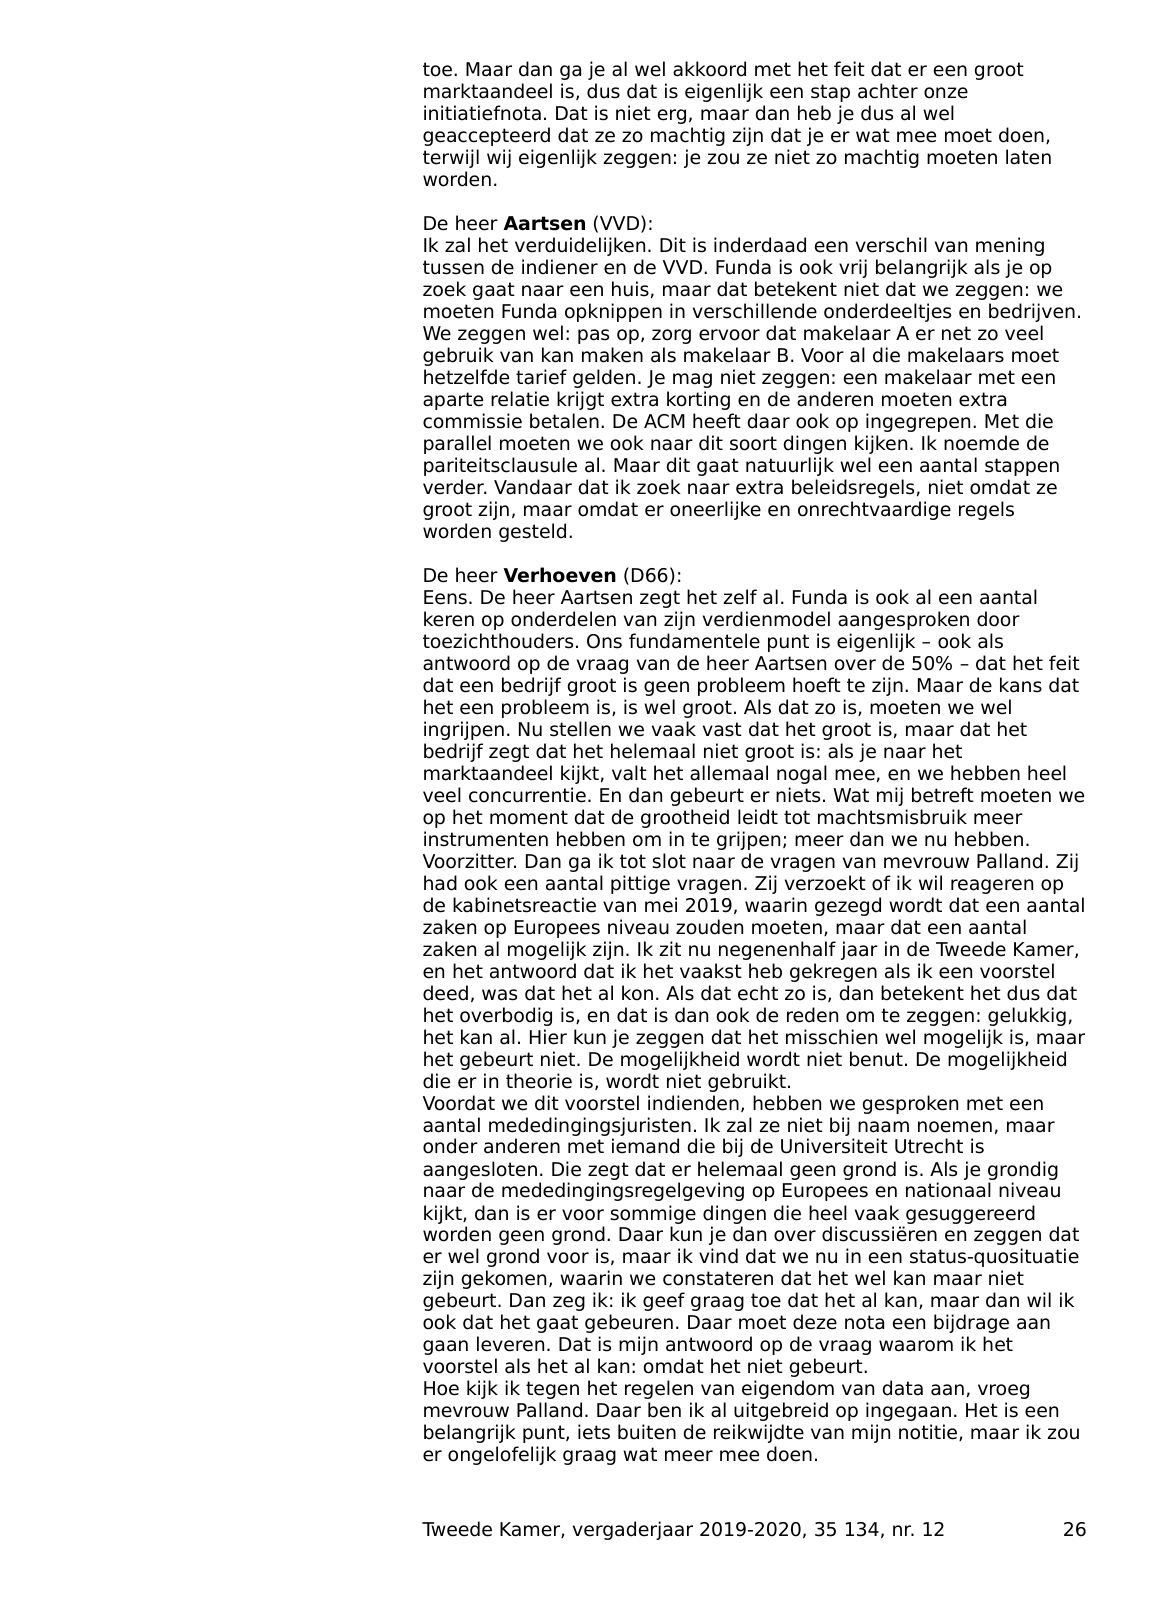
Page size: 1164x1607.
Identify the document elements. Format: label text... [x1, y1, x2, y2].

text Hoe kijk ik tegen het regelen van eigendom van data aan, vroeg mevrouw Palland. Daar ben ik al uitgebreid op ingegaan. Het is een belangrijk punt, iets buiten de reikwijdte van mijn notitie, maar ik zou er ongelofelijk graag wat meer mee doen. [422, 1378, 1087, 1466]
text De heer Aartsen (VVD): [422, 213, 1087, 235]
text De heer Verhoeven (D66): [422, 565, 1087, 587]
text Voordat we dit voorstel indienden, hebben we gesproken met een aantal mededingingsjuristen. Ik zal ze niet bij naam noemen, maar onder anderen met iemand die bij de Universiteit Utrecht is aangesloten. Die zegt dat er helemaal geen grond is. Als je grondig naar de mededingingsregelgeving op Europees en nationaal niveau kijkt, dan is er voor sommige dingen die heel vaak gesuggereerd worden geen grond. Daar kun je dan over discussiëren en zeggen dat er wel grond voor is, maar ik vind dat we nu in een status-quosituatie zijn gekomen, waarin we constateren dat het wel kan maar niet gebeurt. Dan zeg ik: ik geef graag toe dat het al kan, maar dan wil ik ook dat het gaat gebeuren. Daar moet deze nota een bijdrage aan gaan leveren. Dat is mijn antwoord op de vraag waarom ik het voorstel als het al kan: omdat het niet gebeurt. [422, 1092, 1087, 1378]
text Ik zal het verduidelijken. Dit is inderdaad een verschil van mening tussen de indiener en de VVD. Funda is ook vrij belangrijk als je op zoek gaat naar een huis, maar dat betekent niet dat we zeggen: we moeten Funda opknippen in verschillende onderdeeltjes en bedrijven. We zeggen wel: pas op, zorg ervoor dat makelaar A er net zo veel gebruik van kan maken als makelaar B. Voor al die makelaars moet hetzelfde tarief gelden. Je mag niet zeggen: een makelaar met een aparte relatie krijgt extra korting en de anderen moeten extra commissie betalen. De ACM heeft daar ook op ingegrepen. Met die parallel moeten we ook naar dit soort dingen kijken. Ik noemde de pariteitsclausule al. Maar dit gaat natuurlijk wel een aantal stappen verder. Vandaar dat ik zoek naar extra beleidsregels, niet omdat ze groot zijn, maar omdat er oneerlijke en onrechtvaardige regels worden gesteld. [422, 235, 1087, 543]
text Eens. De heer Aartsen zegt het zelf al. Funda is ook al een aantal keren op onderdelen van zijn verdienmodel aangesproken door toezichthouders. Ons fundamentele punt is eigenlijk – ook als antwoord op de vraag van de heer Aartsen over de 50% – dat het feit dat een bedrijf groot is geen probleem hoeft te zijn. Maar de kans dat het een probleem is, is wel groot. Als dat zo is, moeten we wel ingrijpen. Nu stellen we vaak vast dat het groot is, maar dat het bedrijf zegt dat het helemaal niet groot is: als je naar het marktaandeel kijkt, valt het allemaal nogal mee, en we hebben heel veel concurrentie. En dan gebeurt er niets. Wat mij betreft moeten we op het moment dat de grootheid leidt tot machtsmisbruik meer instrumenten hebben om in te grijpen; meer dan we nu hebben. [422, 587, 1087, 851]
text toe. Maar dan ga je al wel akkoord met het feit dat er een groot marktaandeel is, dus dat is eigenlijk een stap achter onze initiatiefnota. Dat is niet erg, maar dan heb je dus al wel geaccepteerd dat ze zo machtig zijn dat je er wat mee moet doen, terwijl wij eigenlijk zeggen: je zou ze niet zo machtig moeten laten worden. [422, 59, 1087, 191]
text Voorzitter. Dan ga ik tot slot naar de vragen van mevrouw Palland. Zij had ook een aantal pittige vragen. Zij verzoekt of ik wil reageren op de kabinetsreactie van mei 2019, waarin gezegd wordt dat een aantal zaken op Europees niveau zouden moeten, maar dat een aantal zaken al mogelijk zijn. Ik zit nu negenenhalf jaar in de Tweede Kamer, en het antwoord dat ik het vaakst heb gekregen als ik een voorstel deed, was dat het al kon. Als dat echt zo is, dan betekent het dus dat het overbodig is, en dat is dan ook de reden om te zeggen: gelukkig, het kan al. Hier kun je zeggen dat het misschien wel mogelijk is, maar het gebeurt niet. De mogelijkheid wordt niet benut. De mogelijkheid die er in theorie is, wordt niet gebruikt. [422, 851, 1087, 1092]
